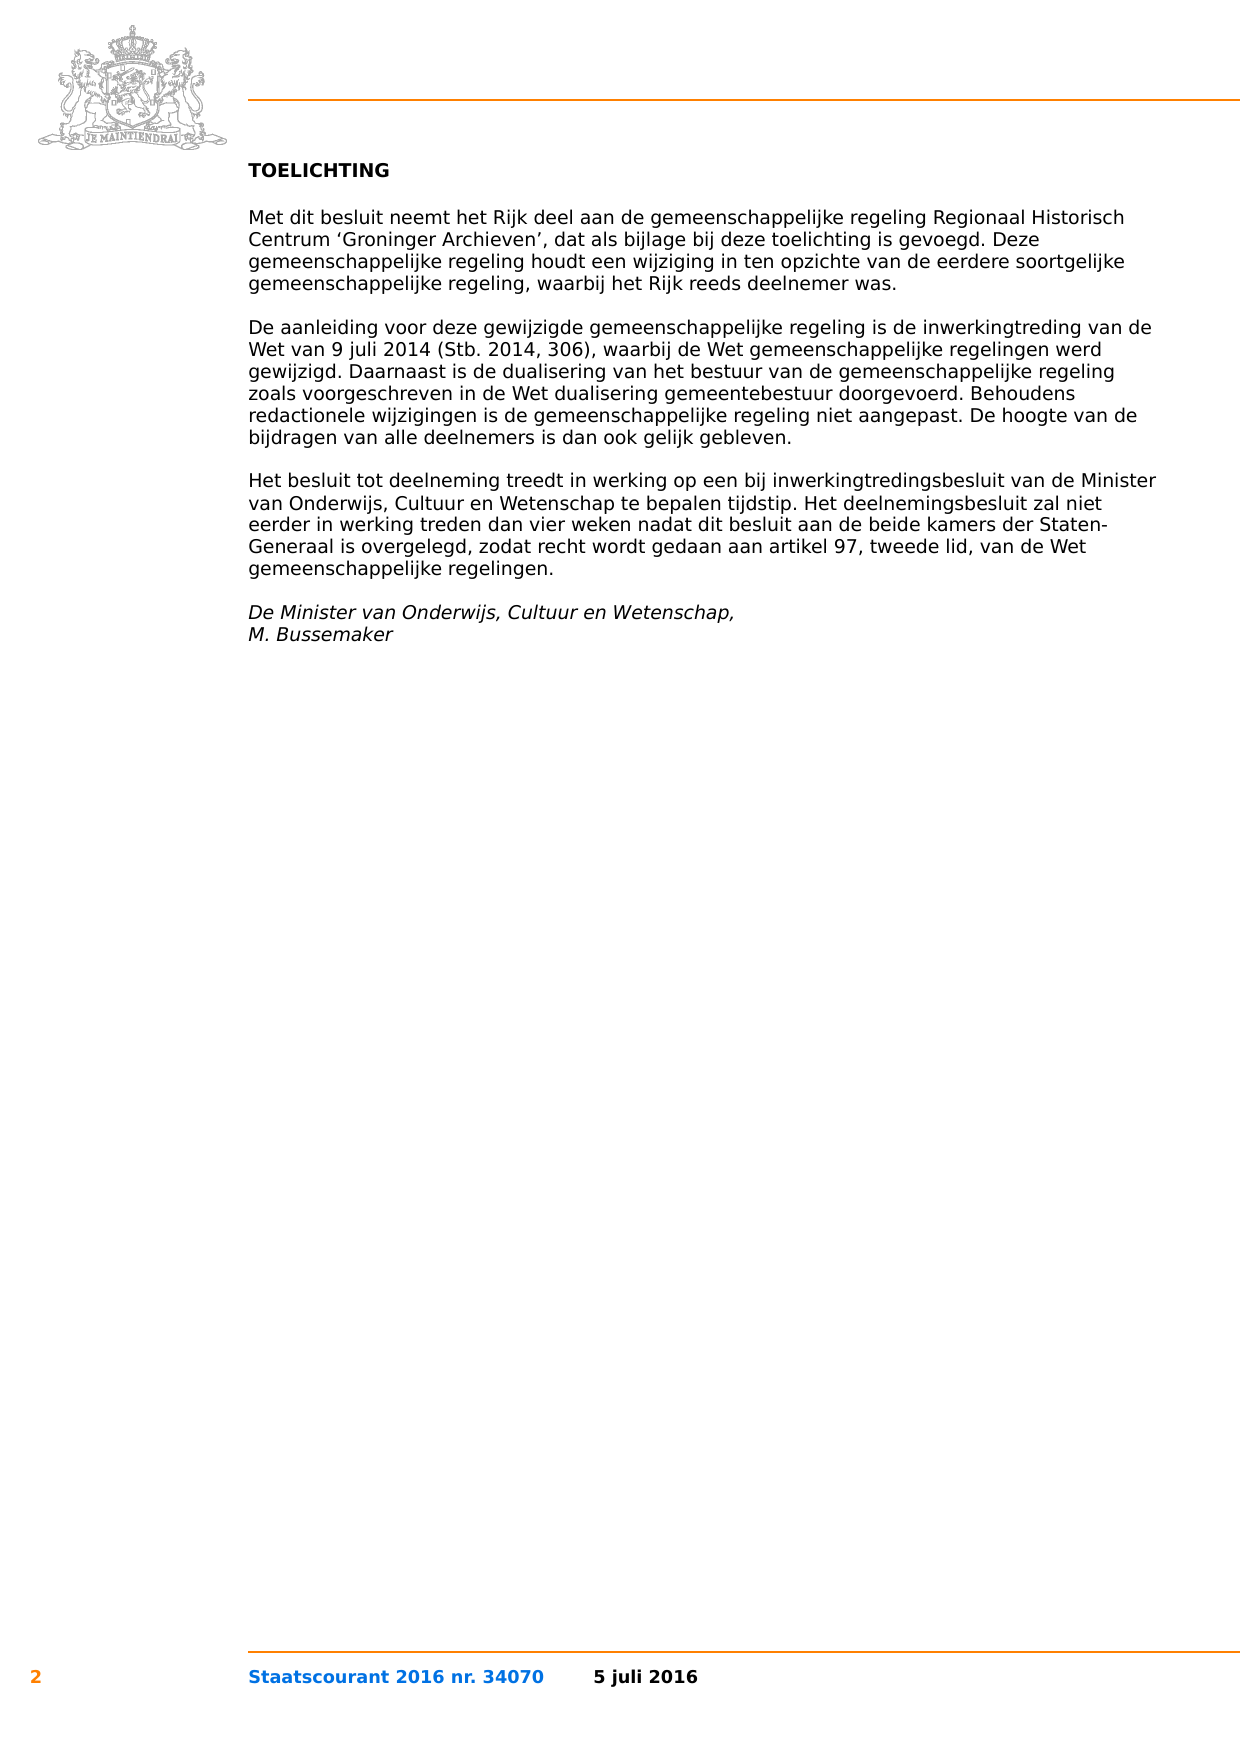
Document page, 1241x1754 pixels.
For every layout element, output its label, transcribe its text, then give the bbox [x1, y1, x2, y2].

text De Minister van Onderwijs, Cultuur en Wetenschap, M. Bussemaker [248, 602, 1163, 646]
picture [38, 25, 227, 150]
subtitle TOELICHTING [248, 160, 1163, 182]
text Het besluit tot deelneming treedt in werking op een bij inwerkingtredingsbesluit van de Minister van Onderwijs, Cultuur en Wetenschap te bepalen tijdstip. Het deelnemingsbesluit zal niet eerder in werking treden dan vier weken nadat dit besluit aan de beide kamers der Staten-Generaal is overgelegd, zodat recht wordt gedaan aan artikel 97, tweede lid, van de Wet gemeenschappelijke regelingen. [248, 470, 1163, 580]
text De aanleiding voor deze gewijzigde gemeenschappelijke regeling is de inwerkingtreding van de Wet van 9 juli 2014 (Stb. 2014, 306), waarbij de Wet gemeenschappelijke regelingen werd gewijzigd. Daarnaast is de dualisering van het bestuur van de gemeenschappelijke regeling zoals voorgeschreven in de Wet dualisering gemeentebestuur doorgevoerd. Behoudens redactionele wijzigingen is de gemeenschappelijke regeling niet aangepast. De hoogte van de bijdragen van alle deelnemers is dan ook gelijk gebleven. [248, 317, 1163, 448]
text Met dit besluit neemt het Rijk deel aan de gemeenschappelijke regeling Regionaal Historisch Centrum ‘Groninger Archieven’, dat als bijlage bij deze toelichting is gevoegd. Deze gemeenschappelijke regeling houdt een wijziging in ten opzichte van de eerdere soortgelijke gemeenschappelijke regeling, waarbij het Rijk reeds deelnemer was. [248, 207, 1163, 295]
